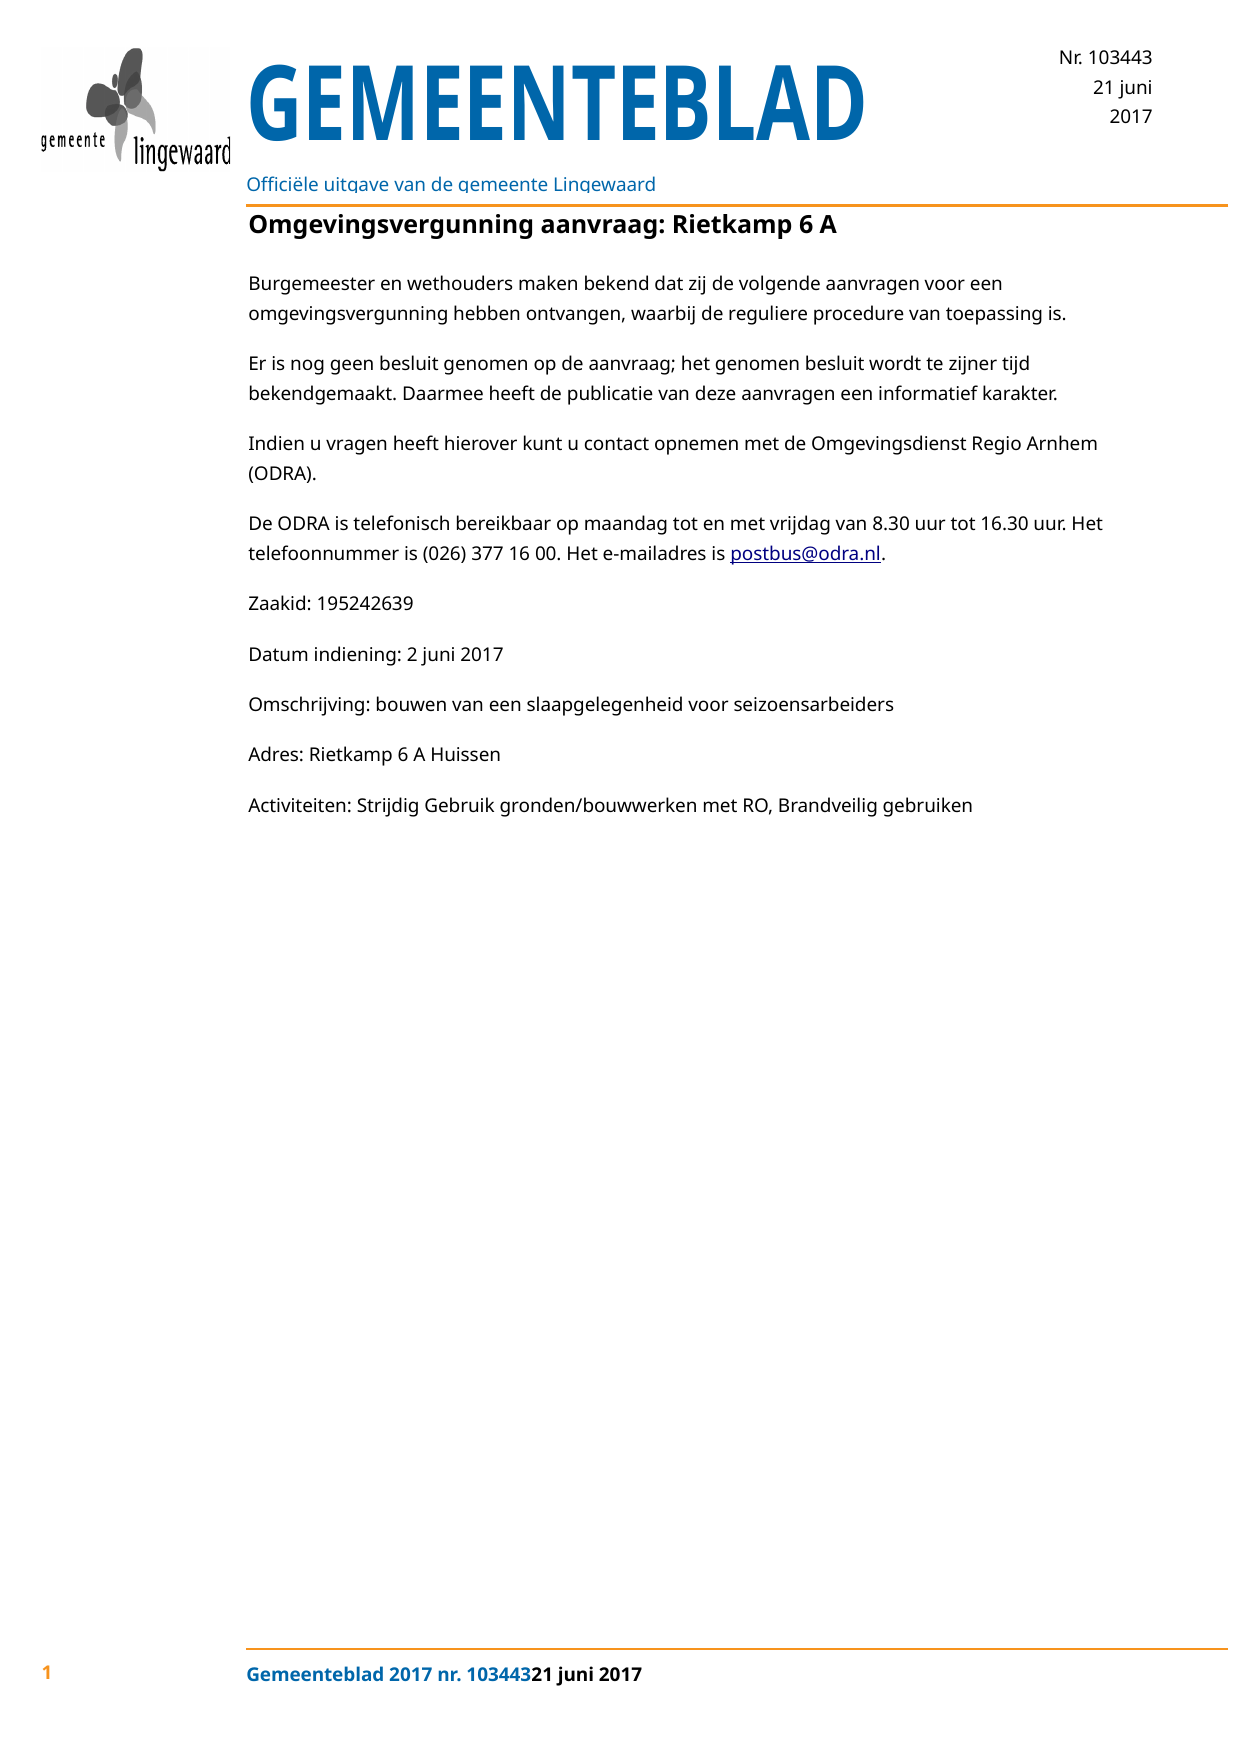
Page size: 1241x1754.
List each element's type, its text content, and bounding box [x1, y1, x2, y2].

text Zaakid: 195242639 [248, 590, 1152, 616]
text Adres: Rietkamp 6 A Huissen [248, 742, 1152, 767]
text Datum indiening: 2 juni 2017 [248, 641, 1152, 666]
text Omschrijving: bouwen van een slaapgelegenheid voor seizoensarbeiders [248, 691, 1152, 717]
text Omgevingsvergunning aanvraag: Rietkamp 6 A [248, 207, 1152, 241]
text Indien u vragen heeft hierover kunt u contact opnemen met de Omgevingsdienst Regio Arnhem (ODRA). [248, 430, 1152, 486]
text Burgemeester en wethouders maken bekend dat zij de volgende aanvragen voor een omgevingsvergunning hebben ontvangen, waarbij de reguliere procedure van toepassing is. [248, 270, 1152, 326]
text De ODRA is telefonisch bereikbaar op maandag tot en met vrijdag van 8.30 uur tot 16.30 uur. Het telefoonnummer is (026) 377 16 00. Het e-mailadres is postbus@odra.nl. [248, 510, 1152, 566]
text Er is nog geen besluit genomen op de aanvraag; het genomen besluit wordt te zijner tijd bekendgemaakt. Daarmee heeft de publicatie van deze aanvragen een informatief karakter. [248, 350, 1152, 406]
picture [41, 47, 231, 172]
text Activiteiten: Strijdig Gebruik gronden/bouwwerken met RO, Brandveilig gebruiken [248, 792, 1152, 818]
